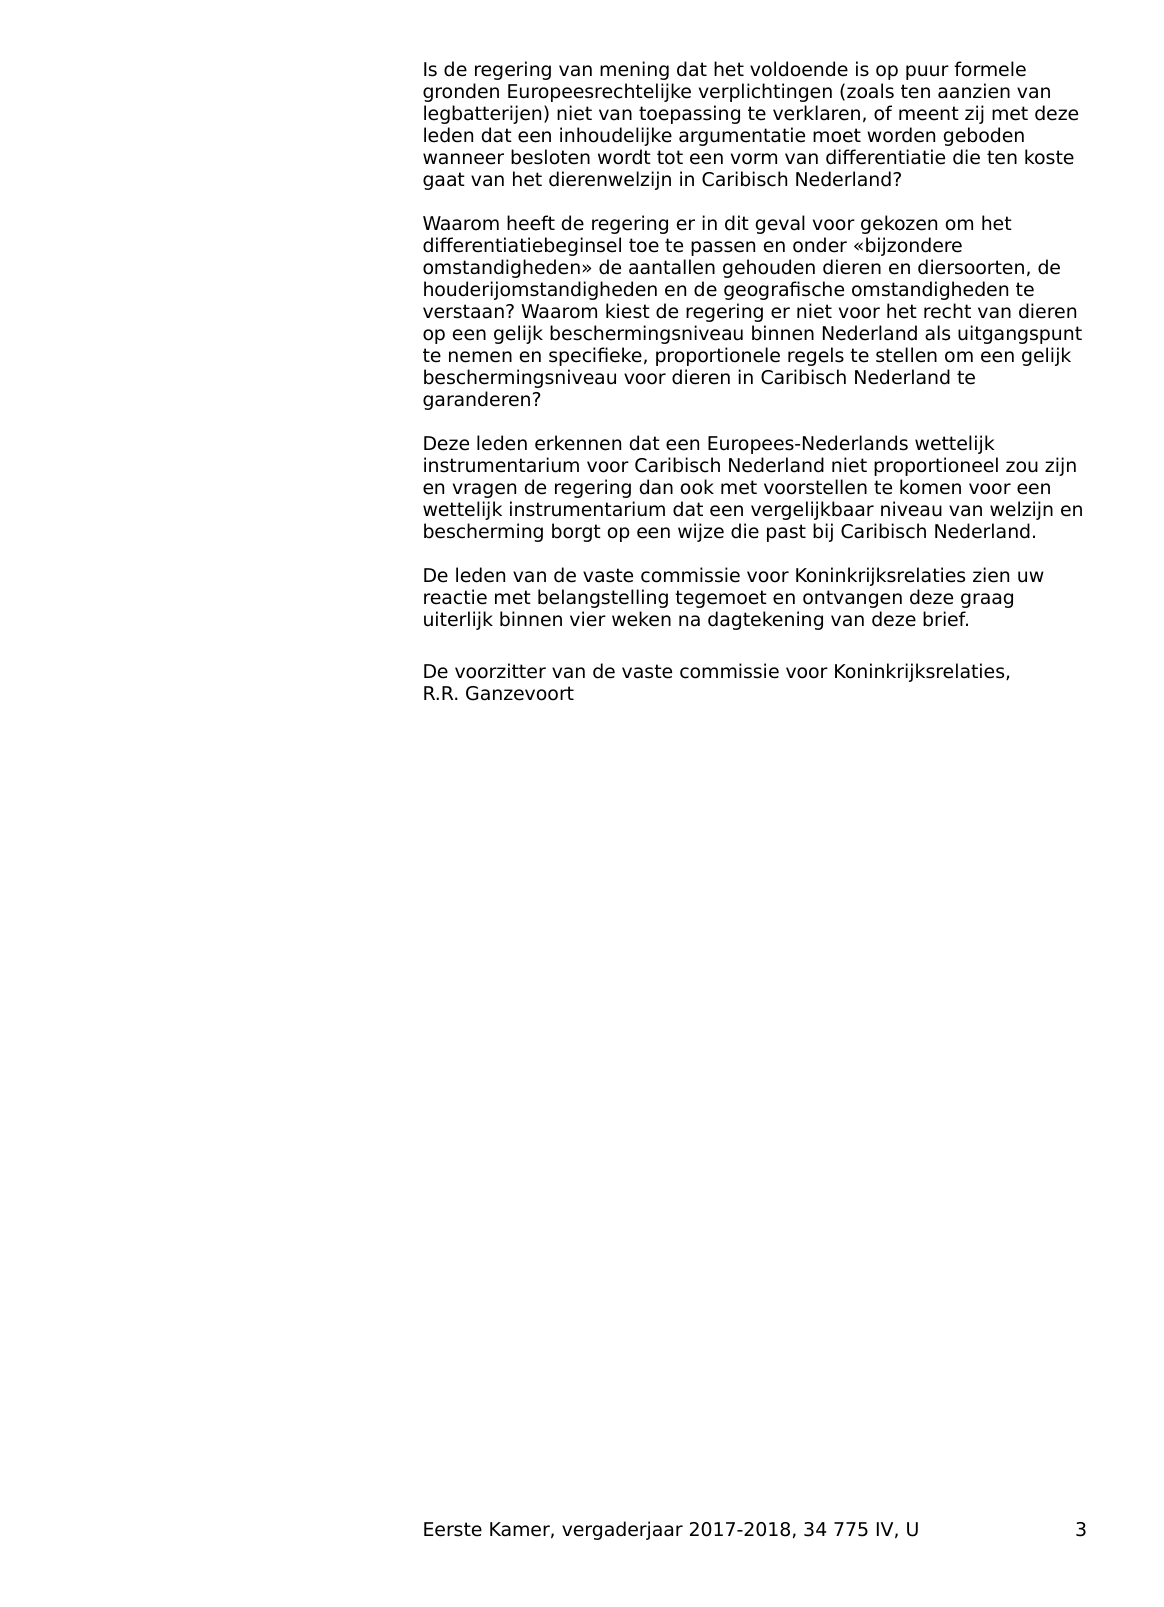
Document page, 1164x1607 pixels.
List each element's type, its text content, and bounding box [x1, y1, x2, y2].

text De leden van de vaste commissie voor Koninkrijksrelaties zien uw reactie met belangstelling tegemoet en ontvangen deze graag uiterlijk binnen vier weken na dagtekening van deze brief. [422, 565, 1087, 631]
text Is de regering van mening dat het voldoende is op puur formele gronden Europeesrechtelijke verplichtingen (zoals ten aanzien van legbatterijen) niet van toepassing te verklaren, of meent zij met deze leden dat een inhoudelijke argumentatie moet worden geboden wanneer besloten wordt tot een vorm van differentiatie die ten koste gaat van het dierenwelzijn in Caribisch Nederland? [422, 59, 1087, 191]
text De voorzitter van de vaste commissie voor Koninkrijksrelaties, R.R. Ganzevoort [422, 661, 1087, 705]
text Waarom heeft de regering er in dit geval voor gekozen om het differentiatiebeginsel toe te passen en onder «bijzondere omstandigheden» de aantallen gehouden dieren en diersoorten, de houderijomstandigheden en de geografische omstandigheden te verstaan? Waarom kiest de regering er niet voor het recht van dieren op een gelijk beschermingsniveau binnen Nederland als uitgangspunt te nemen en specifieke, proportionele regels te stellen om een gelijk beschermingsniveau voor dieren in Caribisch Nederland te garanderen? [422, 213, 1087, 411]
text Deze leden erkennen dat een Europees-Nederlands wettelijk instrumentarium voor Caribisch Nederland niet proportioneel zou zijn en vragen de regering dan ook met voorstellen te komen voor een wettelijk instrumentarium dat een vergelijkbaar niveau van welzijn en bescherming borgt op een wijze die past bij Caribisch Nederland. [422, 433, 1087, 543]
